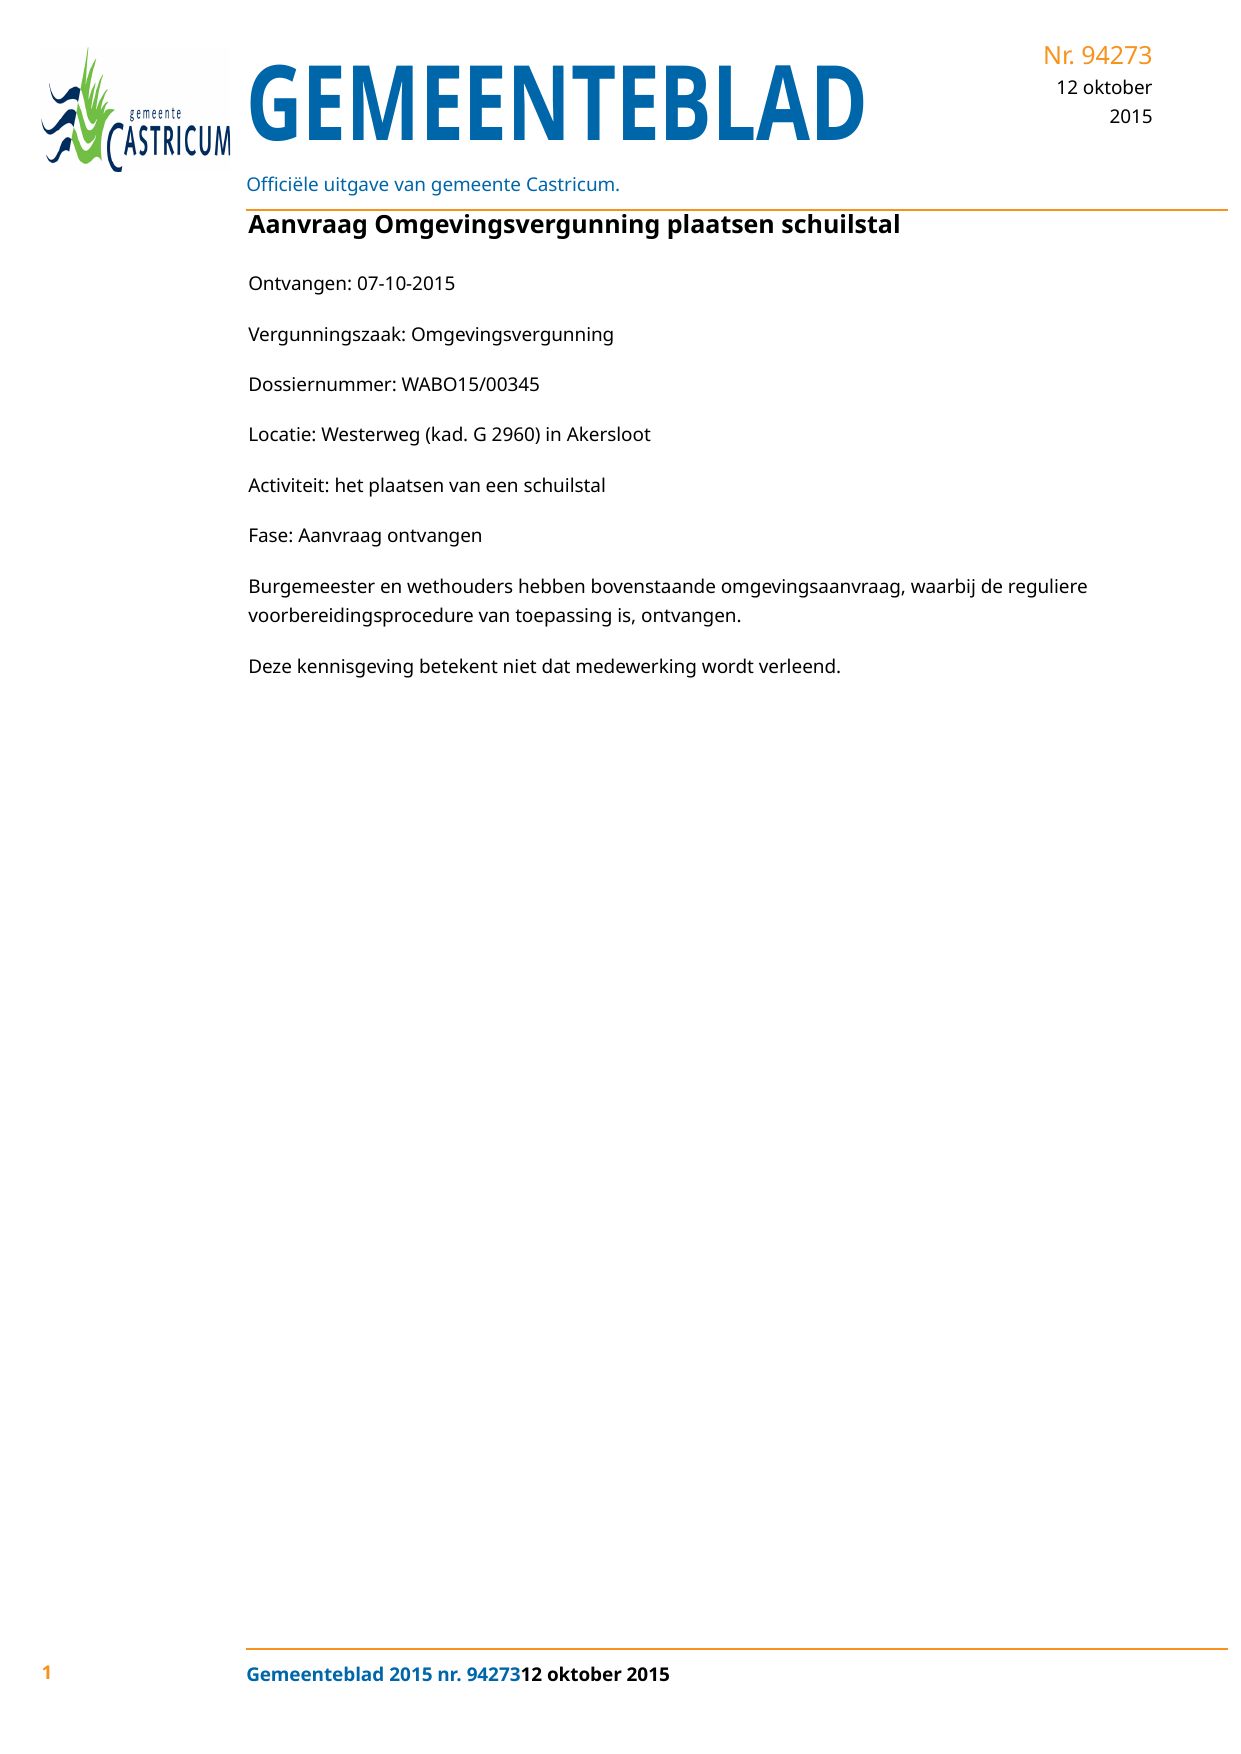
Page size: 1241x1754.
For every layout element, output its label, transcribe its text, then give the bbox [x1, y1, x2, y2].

text Dossiernummer: WABO15/00345 [248, 371, 1152, 397]
text Fase: Aanvraag ontvangen [248, 522, 1152, 548]
text Locatie: Westerweg (kad. G 2960) in Akersloot [248, 422, 1152, 447]
text Vergunningszaak: Omgevingsvergunning [248, 321, 1152, 346]
text Ontvangen: 07-10-2015 [248, 270, 1152, 296]
text Deze kennisgeving betekent niet dat medewerking wordt verleend. [248, 653, 1152, 678]
text Activiteit: het plaatsen van een schuilstal [248, 472, 1152, 498]
text Burgemeester en wethouders hebben bovenstaande omgevingsaanvraag, waarbij de reguliere voorbereidingsprocedure van toepassing is, ontvangen. [248, 573, 1152, 628]
picture [41, 47, 231, 172]
text Aanvraag Omgevingsvergunning plaatsen schuilstal [248, 211, 1152, 241]
